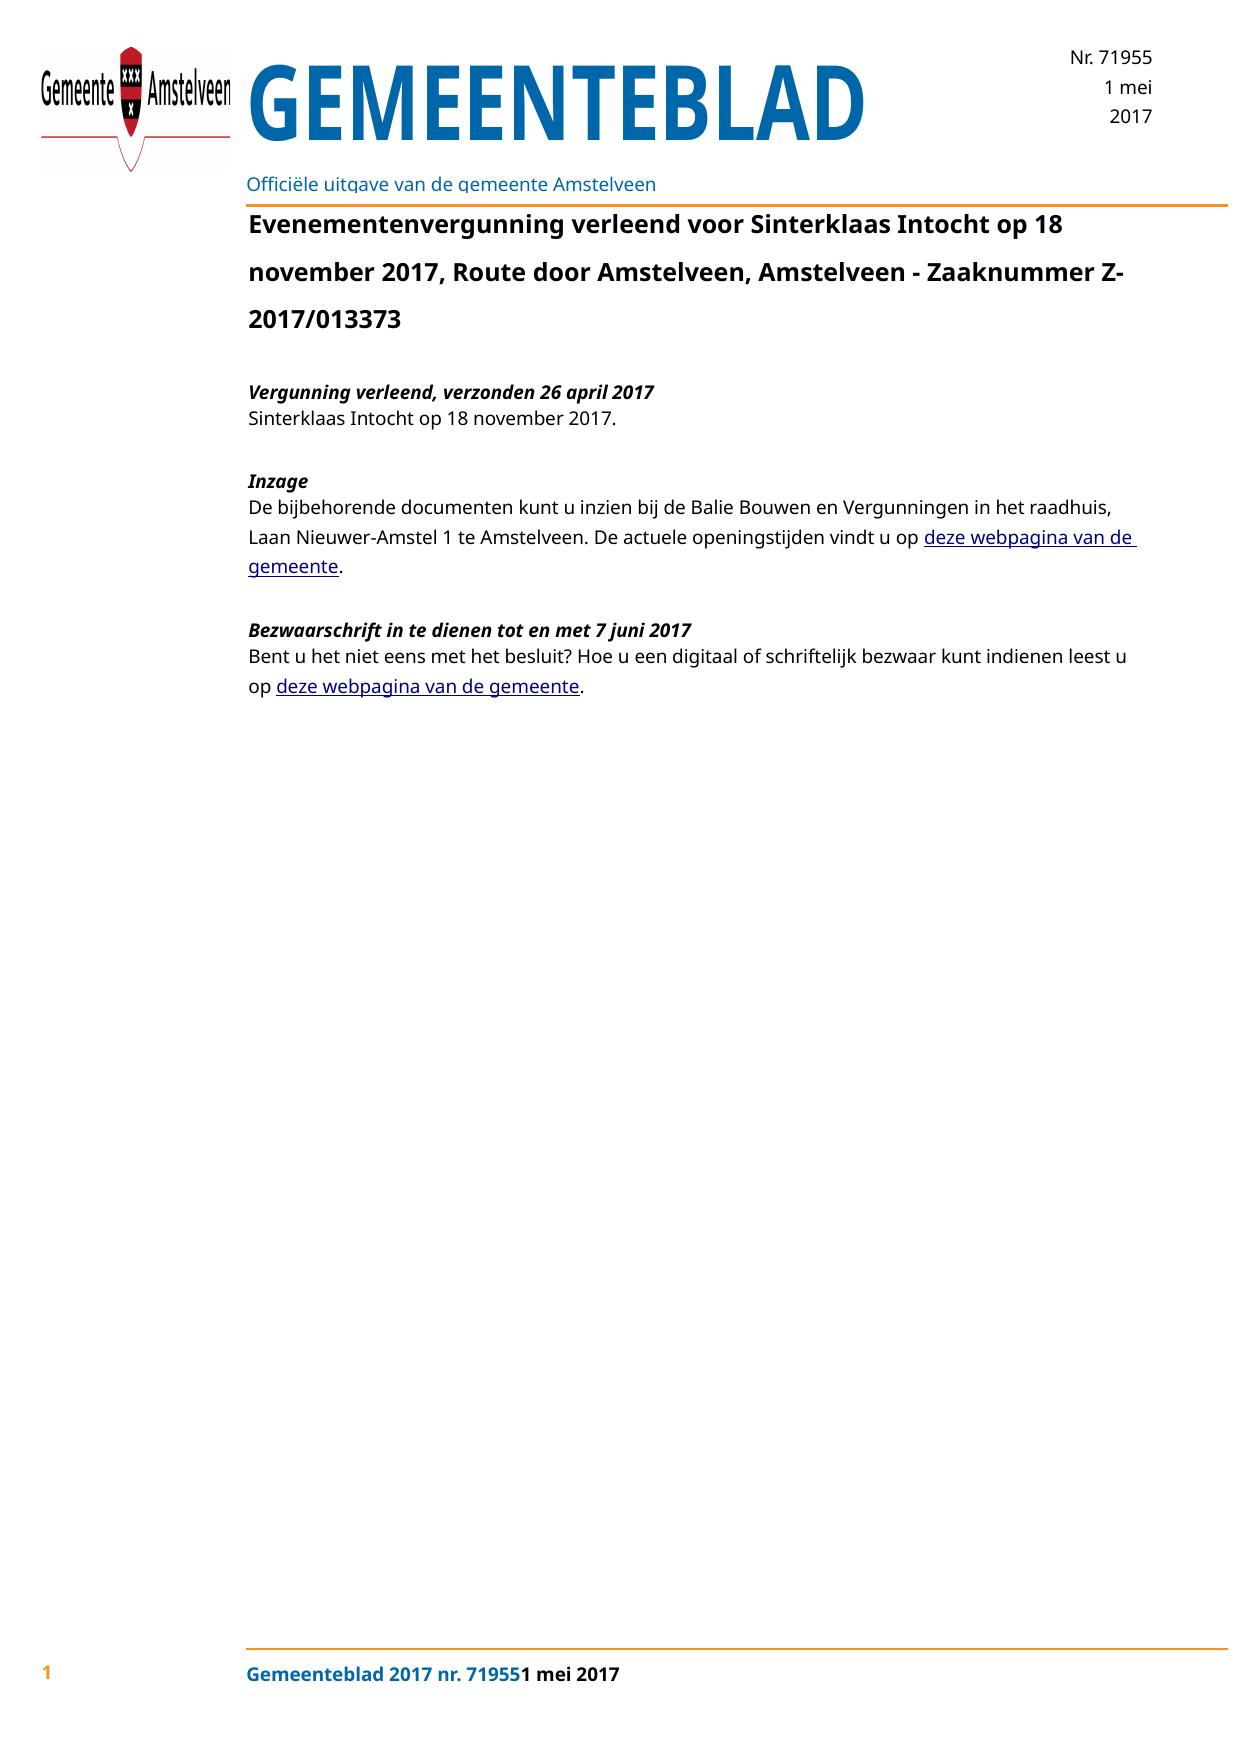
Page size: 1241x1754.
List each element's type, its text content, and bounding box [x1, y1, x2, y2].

picture [41, 47, 231, 172]
text Evenementenvergunning verleend voor Sinterklaas Intocht op 18 november 2017, Route door Amstelveen, Amstelveen - Zaaknummer Z-2017/013373 [248, 207, 1152, 336]
text Sinterklaas Intocht op 18 november 2017. [248, 405, 1152, 431]
text Bent u het niet eens met het besluit? Hoe u een digitaal of schriftelijk bezwaar kunt indienen leest u op deze webpagina van de gemeente. [248, 643, 1152, 699]
text De bijbehorende documenten kunt u inzien bij de Balie Bouwen en Vergunningen in het raadhuis, Laan Nieuwer-Amstel 1 te Amstelveen. De actuele openingstijden vindt u op deze webpagina van de gemeente. [248, 494, 1152, 579]
text Bezwaarschrift in te dienen tot en met 7 juni 2017 [248, 618, 1152, 643]
text Inzage [248, 469, 1152, 494]
text Vergunning verleend, verzonden 26 april 2017 [248, 379, 1152, 405]
